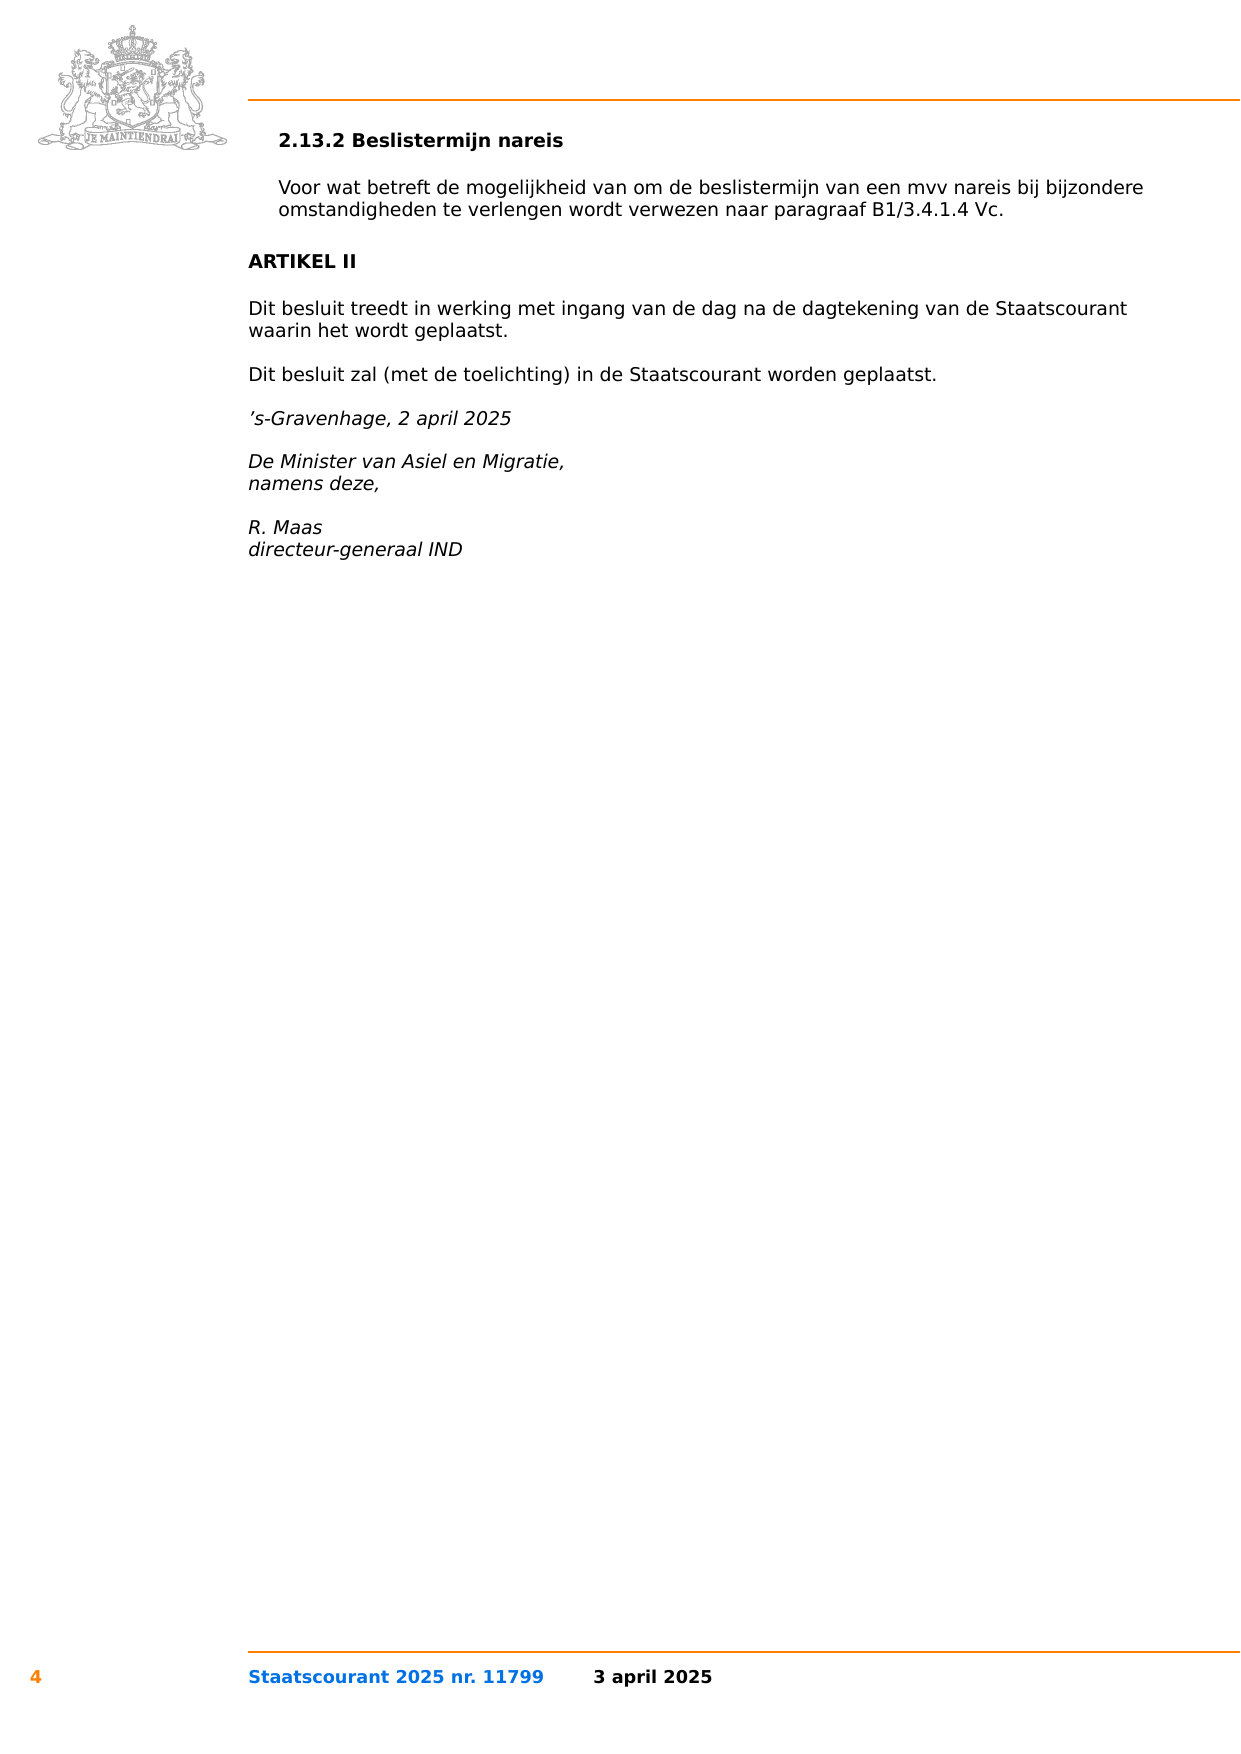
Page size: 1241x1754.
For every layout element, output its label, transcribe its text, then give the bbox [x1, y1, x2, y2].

text Dit besluit treedt in werking met ingang van de dag na de dagtekening van de Staatscourant waarin het wordt geplaatst. [248, 298, 1163, 342]
subtitle 2.13.2 Beslistermijn nareis [278, 130, 1163, 152]
text Dit besluit zal (met de toelichting) in de Staatscourant worden geplaatst. [248, 364, 1163, 386]
text Voor wat betreft de mogelijkheid van om de beslistermijn van een mvv nareis bij bijzondere omstandigheden te verlengen wordt verwezen naar paragraaf B1/3.4.1.4 Vc. [278, 177, 1163, 221]
picture [38, 25, 227, 150]
text ’s-Gravenhage, 2 april 2025 [248, 407, 1163, 429]
subtitle ARTIKEL II [248, 251, 1163, 273]
text De Minister van Asiel en Migratie, namens deze, R. Maas directeur-generaal IND [248, 451, 1163, 561]
